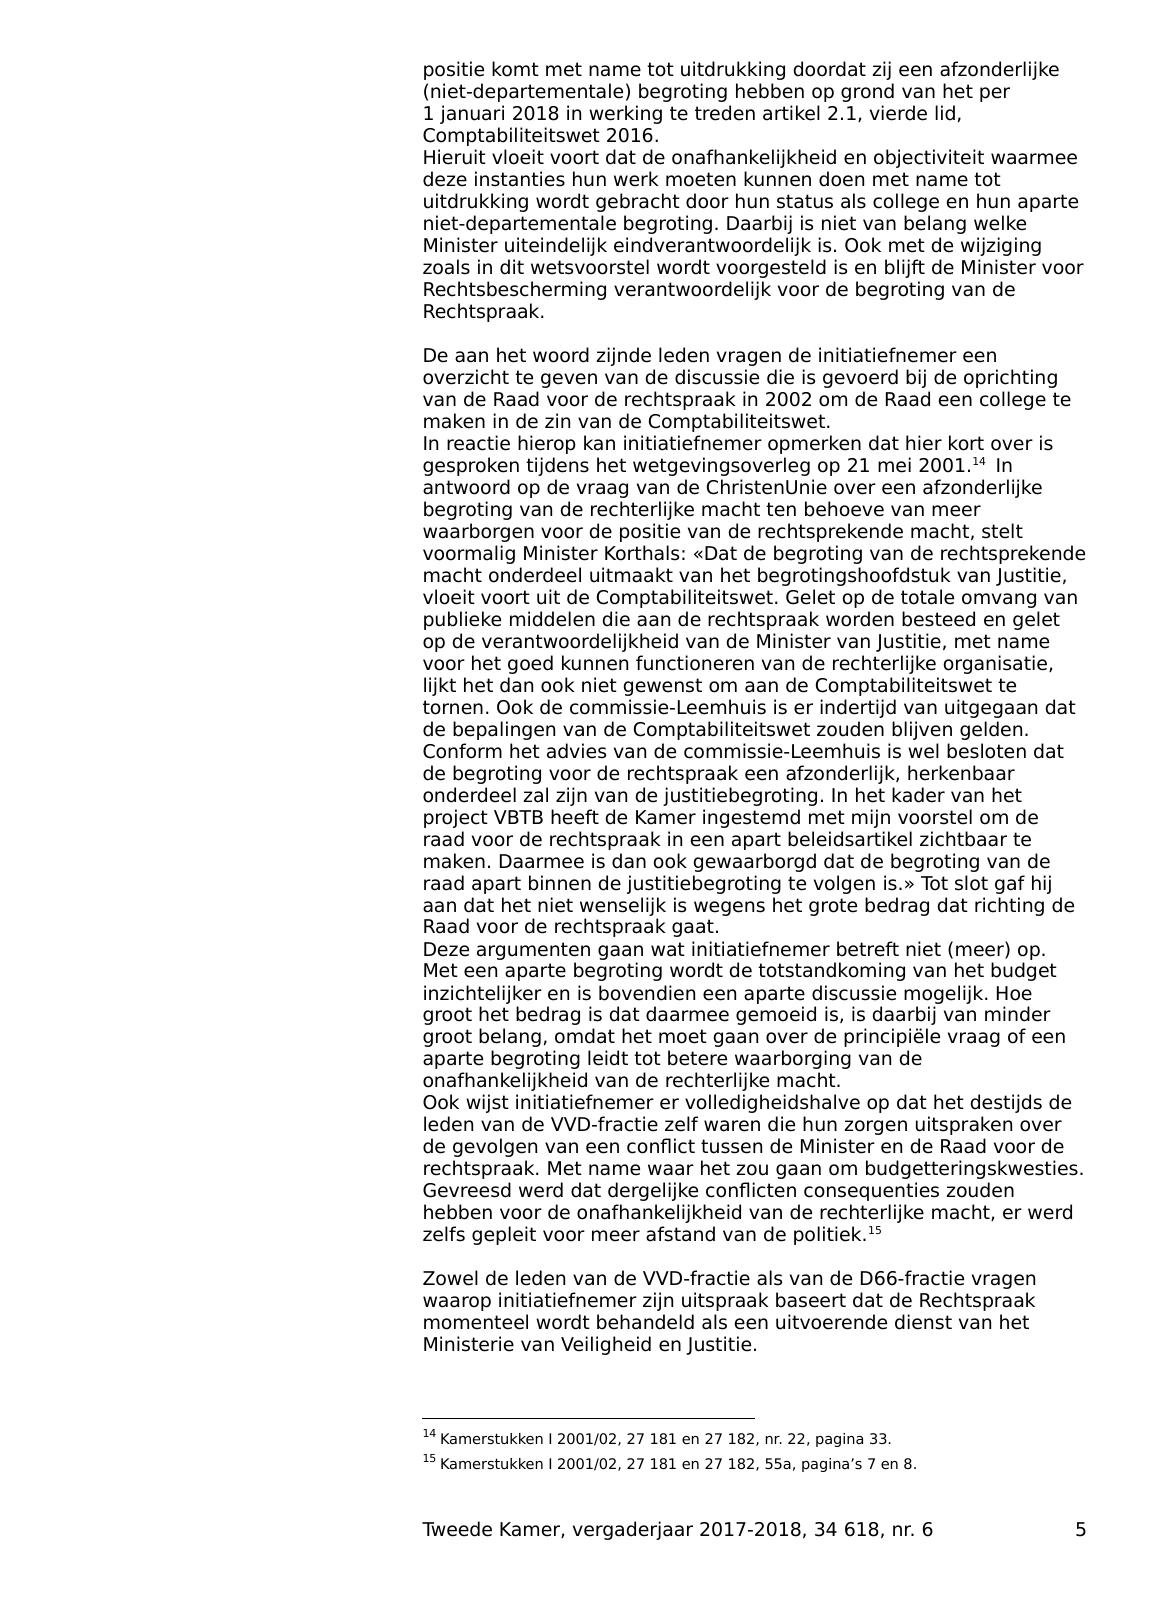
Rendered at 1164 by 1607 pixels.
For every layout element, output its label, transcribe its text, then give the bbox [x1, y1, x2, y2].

text Deze argumenten gaan wat initiatiefnemer betreft niet (meer) op. Met een aparte begroting wordt de totstandkoming van het budget inzichtelijker en is bovendien een aparte discussie mogelijk. Hoe groot het bedrag is dat daarmee gemoeid is, is daarbij van minder groot belang, omdat het moet gaan over de principiële vraag of een aparte begroting leidt tot betere waarborging van de onafhankelijkheid van de rechterlijke macht. [422, 938, 1087, 1092]
text In reactie hierop kan initiatiefnemer opmerken dat hier kort over is gesproken tijdens het wetgevingsoverleg op 21 mei 2001. In antwoord op de vraag van de ChristenUnie over een afzonderlijke begroting van de rechterlijke macht ten behoeve van meer waarborgen voor de positie van de rechtsprekende macht, stelt voormalig Minister Korthals: «Dat de begroting van de rechtsprekende macht onderdeel uitmaakt van het begrotingshoofdstuk van Justitie, vloeit voort uit de Comptabiliteitswet. Gelet op de totale omvang van publieke middelen die aan de rechtspraak worden besteed en gelet op de verantwoordelijkheid van de Minister van Justitie, met name voor het goed kunnen functioneren van de rechterlijke organisatie, lijkt het dan ook niet gewenst om aan de Comptabiliteitswet te tornen. Ook de commissie-Leemhuis is er indertijd van uitgegaan dat de bepalingen van de Comptabiliteitswet zouden blijven gelden. Conform het advies van de commissie-Leemhuis is wel besloten dat de begroting voor de rechtspraak een afzonderlijk, herkenbaar onderdeel zal zijn van de justitiebegroting. In het kader van het project VBTB heeft de Kamer ingestemd met mijn voorstel om de raad voor de rechtspraak in een apart beleidsartikel zichtbaar te maken. Daarmee is dan ook gewaarborgd dat de begroting van de raad apart binnen de justitiebegroting te volgen is.» Tot slot gaf hij aan dat het niet wenselijk is wegens het grote bedrag dat richting de Raad voor de rechtspraak gaat. [422, 433, 1087, 938]
text Zowel de leden van de VVD-fractie als van de D66-fractie vragen waarop initiatiefnemer zijn uitspraak baseert dat de Rechtspraak momenteel wordt behandeld als een uitvoerende dienst van het Ministerie van Veiligheid en Justitie. [422, 1268, 1087, 1356]
text Ook wijst initiatiefnemer er volledigheidshalve op dat het destijds de leden van de VVD-fractie zelf waren die hun zorgen uitspraken over de gevolgen van een conflict tussen de Minister en de Raad voor de rechtspraak. Met name waar het zou gaan om budgetteringskwesties. Gevreesd werd dat dergelijke conflicten consequenties zouden hebben voor de onafhankelijkheid van de rechterlijke macht, er werd zelfs gepleit voor meer afstand van de politiek. [422, 1092, 1087, 1246]
text Kamerstukken I 2001/02, 27 181 en 27 182, 55a, pagina’s 7 en 8. [422, 1452, 1087, 1474]
text Kamerstukken I 2001/02, 27 181 en 27 182, nr. 22, pagina 33. [422, 1427, 1087, 1449]
text De aan het woord zijnde leden vragen de initiatiefnemer een overzicht te geven van de discussie die is gevoerd bij de oprichting van de Raad voor de rechtspraak in 2002 om de Raad een college te maken in de zin van de Comptabiliteitswet. [422, 345, 1087, 433]
text positie komt met name tot uitdrukking doordat zij een afzonderlijke (niet-departementale) begroting hebben op grond van het per 1 januari 2018 in werking te treden artikel 2.1, vierde lid, Comptabiliteitswet 2016. [422, 59, 1087, 147]
text Hieruit vloeit voort dat de onafhankelijkheid en objectiviteit waarmee deze instanties hun werk moeten kunnen doen met name tot uitdrukking wordt gebracht door hun status als college en hun aparte niet-departementale begroting. Daarbij is niet van belang welke Minister uiteindelijk eindverantwoordelijk is. Ook met de wijziging zoals in dit wetsvoorstel wordt voorgesteld is en blijft de Minister voor Rechtsbescherming verantwoordelijk voor de begroting van de Rechtspraak. [422, 147, 1087, 323]
